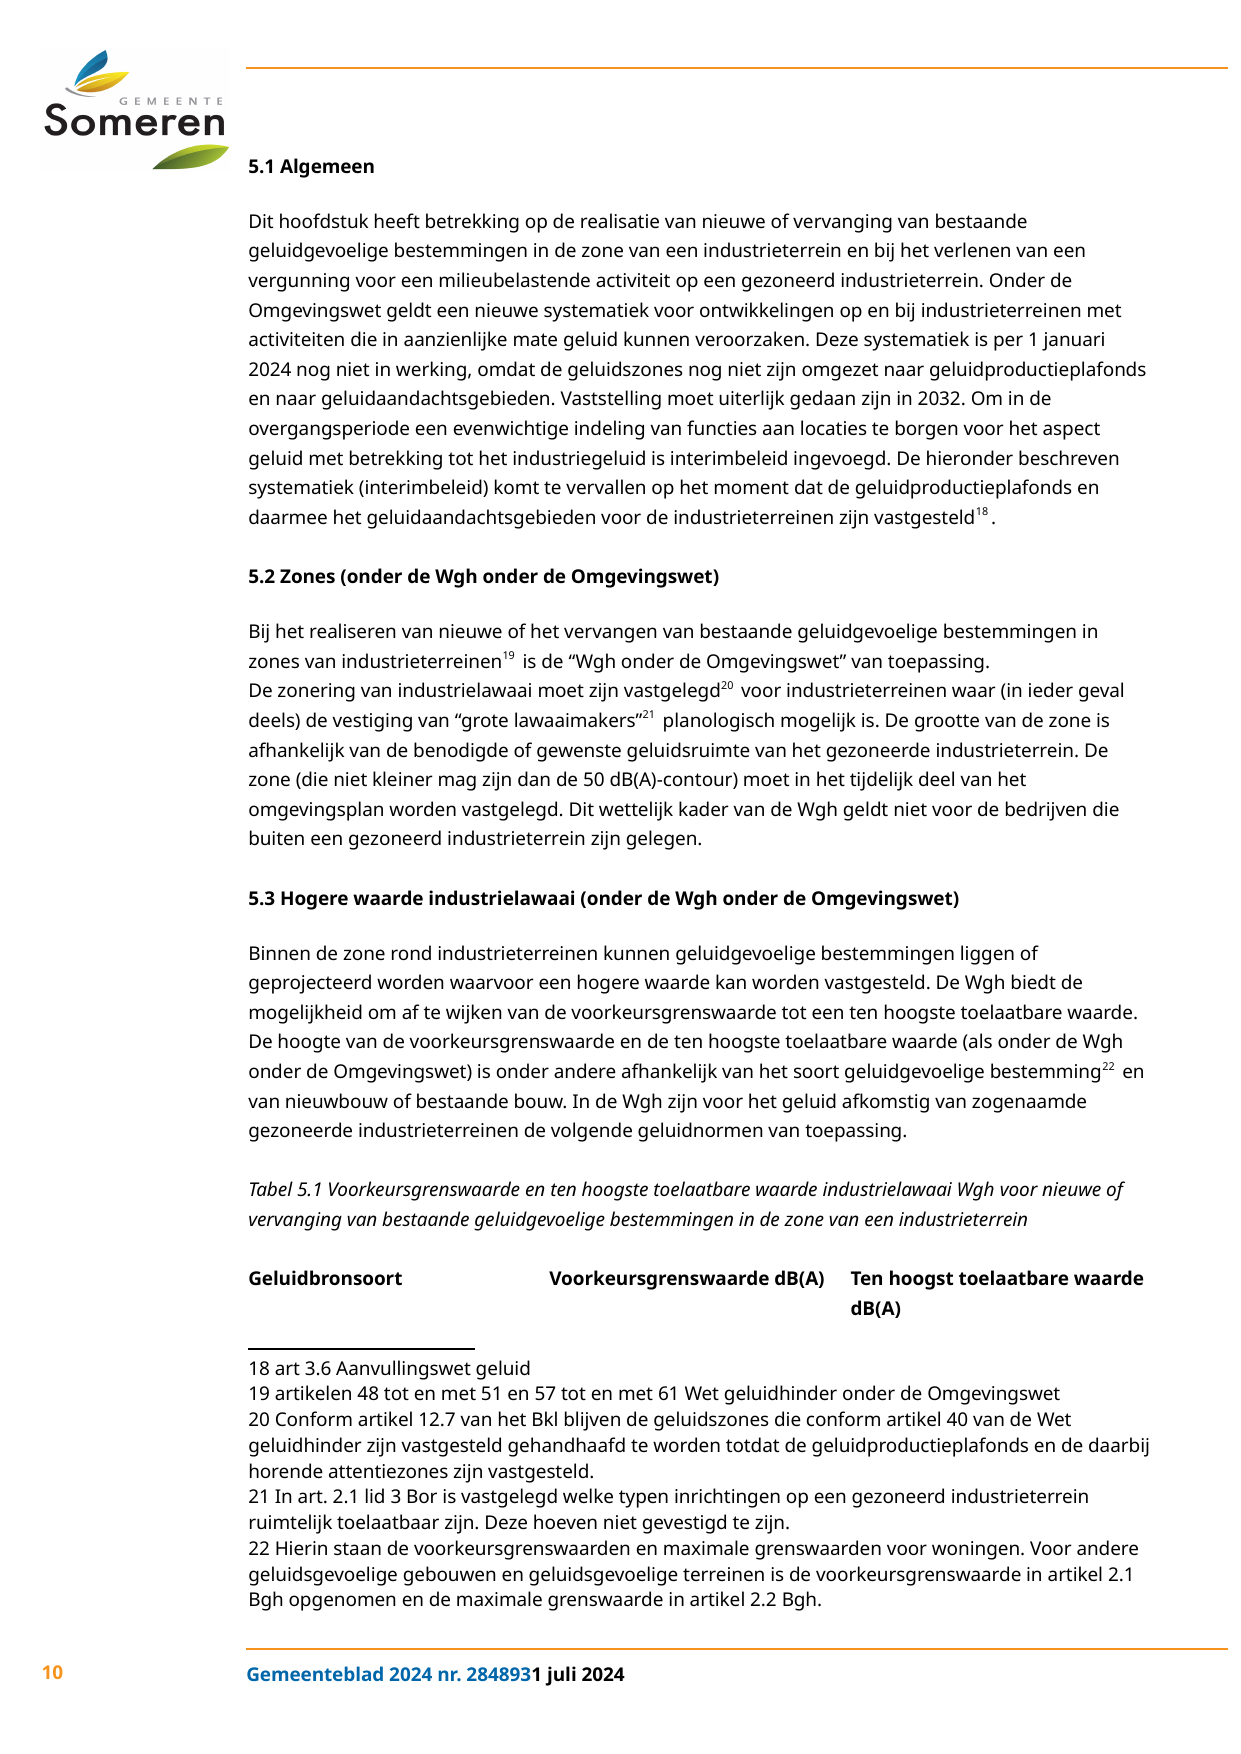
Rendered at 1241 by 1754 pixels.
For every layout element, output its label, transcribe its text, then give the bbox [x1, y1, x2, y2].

table_header Ten hoogst toelaatbare waarde dB(A) [850, 1266, 1152, 1321]
text Conform artikel 12.7 van het Bkl blijven de geluidszones die conform artikel 40 van de Wet geluidhinder zijn vastgesteld gehandhaafd te worden totdat de geluidproductieplafonds en de daarbij horende attentiezones zijn vastgesteld. [248, 1406, 1152, 1483]
table_header Voorkeursgrenswaarde dB(A) [549, 1266, 850, 1321]
picture [41, 47, 231, 172]
text overgangsperiode een evenwichtige indeling van functies aan locaties te borgen voor het aspect geluid met betrekking tot het industriegeluid is interimbeleid ingevoegd. De hieronder beschreven systematiek (interimbeleid) komt te vervallen op het moment dat de geluidproductieplafonds en daarmee het geluidaandachtsgebieden voor de industrieterreinen zijn vastgesteld. [248, 415, 1152, 530]
text Dit hoofdstuk heeft betrekking op de realisatie van nieuwe of vervanging van bestaande geluidgevoelige bestemmingen in de zone van een industrieterrein en bij het verlenen van een vergunning voor een milieubelastende activiteit op een gezoneerd industrieterrein. Onder de Omgevingswet geldt een nieuwe systematiek voor ontwikkelingen op en bij industrieterreinen met activiteiten die in aanzienlijke mate geluid kunnen veroorzaken. Deze systematiek is per 1 januari 2024 nog niet in werking, omdat de geluidszones nog niet zijn omgezet naar geluidproductieplafonds en naar geluidaandachtsgebieden. Vaststelling moet uiterlijk gedaan zijn in 2032. Om in de [248, 208, 1152, 411]
text Tabel 5.1 Voorkeursgrenswaarde en ten hoogste toelaatbare waarde industrielawaai Wgh voor nieuwe of vervanging van bestaande geluidgevoelige bestemmingen in de zone van een industrieterrein [248, 1177, 1152, 1232]
text artikelen 48 tot en met 51 en 57 tot en met 61 Wet geluidhinder onder de Omgevingswet [248, 1381, 1152, 1406]
text 5.2 Zones (onder de Wgh onder de Omgevingswet) [248, 563, 1152, 589]
text Binnen de zone rond industrieterreinen kunnen geluidgevoelige bestemmingen liggen of geprojecteerd worden waarvoor een hogere waarde kan worden vastgesteld. De Wgh biedt de mogelijkheid om af te wijken van de voorkeursgrenswaarde tot een ten hoogste toelaatbare waarde. De hoogte van de voorkeursgrenswaarde en de ten hoogste toelaatbare waarde (als onder de Wgh onder de Omgevingswet) is onder andere afhankelijk van het soort geluidgevoelige bestemming en van nieuwbouw of bestaande bouw. In de Wgh zijn voor het geluid afkomstig van zogenaamde gezoneerde industrieterreinen de volgende geluidnormen van toepassing. [248, 940, 1152, 1143]
text 5.3 Hogere waarde industrielawaai (onder de Wgh onder de Omgevingswet) [248, 885, 1152, 910]
text art 3.6 Aanvullingswet geluid [248, 1355, 1152, 1381]
table_header Geluidbronsoort [248, 1266, 549, 1321]
text Bij het realiseren van nieuwe of het vervangen van bestaande geluidgevoelige bestemmingen in zones van industrieterreinen is de “Wgh onder de Omgevingswet” van toepassing. [248, 618, 1152, 674]
text In art. 2.1 lid 3 Bor is vastgelegd welke typen inrichtingen op een gezoneerd industrieterrein ruimtelijk toelaatbaar zijn. Deze hoeven niet gevestigd te zijn. [248, 1483, 1152, 1535]
text 5.1 Algemeen [248, 153, 1152, 178]
text Hierin staan de voorkeursgrenswaarden en maximale grenswaarden voor woningen. Voor andere geluidsgevoelige gebouwen en geluidsgevoelige terreinen is de voorkeursgrenswaarde in artikel 2.1 Bgh opgenomen en de maximale grenswaarde in artikel 2.2 Bgh. [248, 1535, 1152, 1612]
text De zonering van industrielawaai moet zijn vastgelegd voor industrieterreinen waar (in ieder geval deels) de vestiging van “grote lawaaimakers” planologisch mogelijk is. De grootte van de zone is afhankelijk van de benodigde of gewenste geluidsruimte van het gezoneerde industrieterrein. De zone (die niet kleiner mag zijn dan de 50 dB(A)-contour) moet in het tijdelijk deel van het omgevingsplan worden vastgelegd. Dit wettelijk kader van de Wgh geldt niet voor de bedrijven die buiten een gezoneerd industrieterrein zijn gelegen. [248, 678, 1152, 851]
